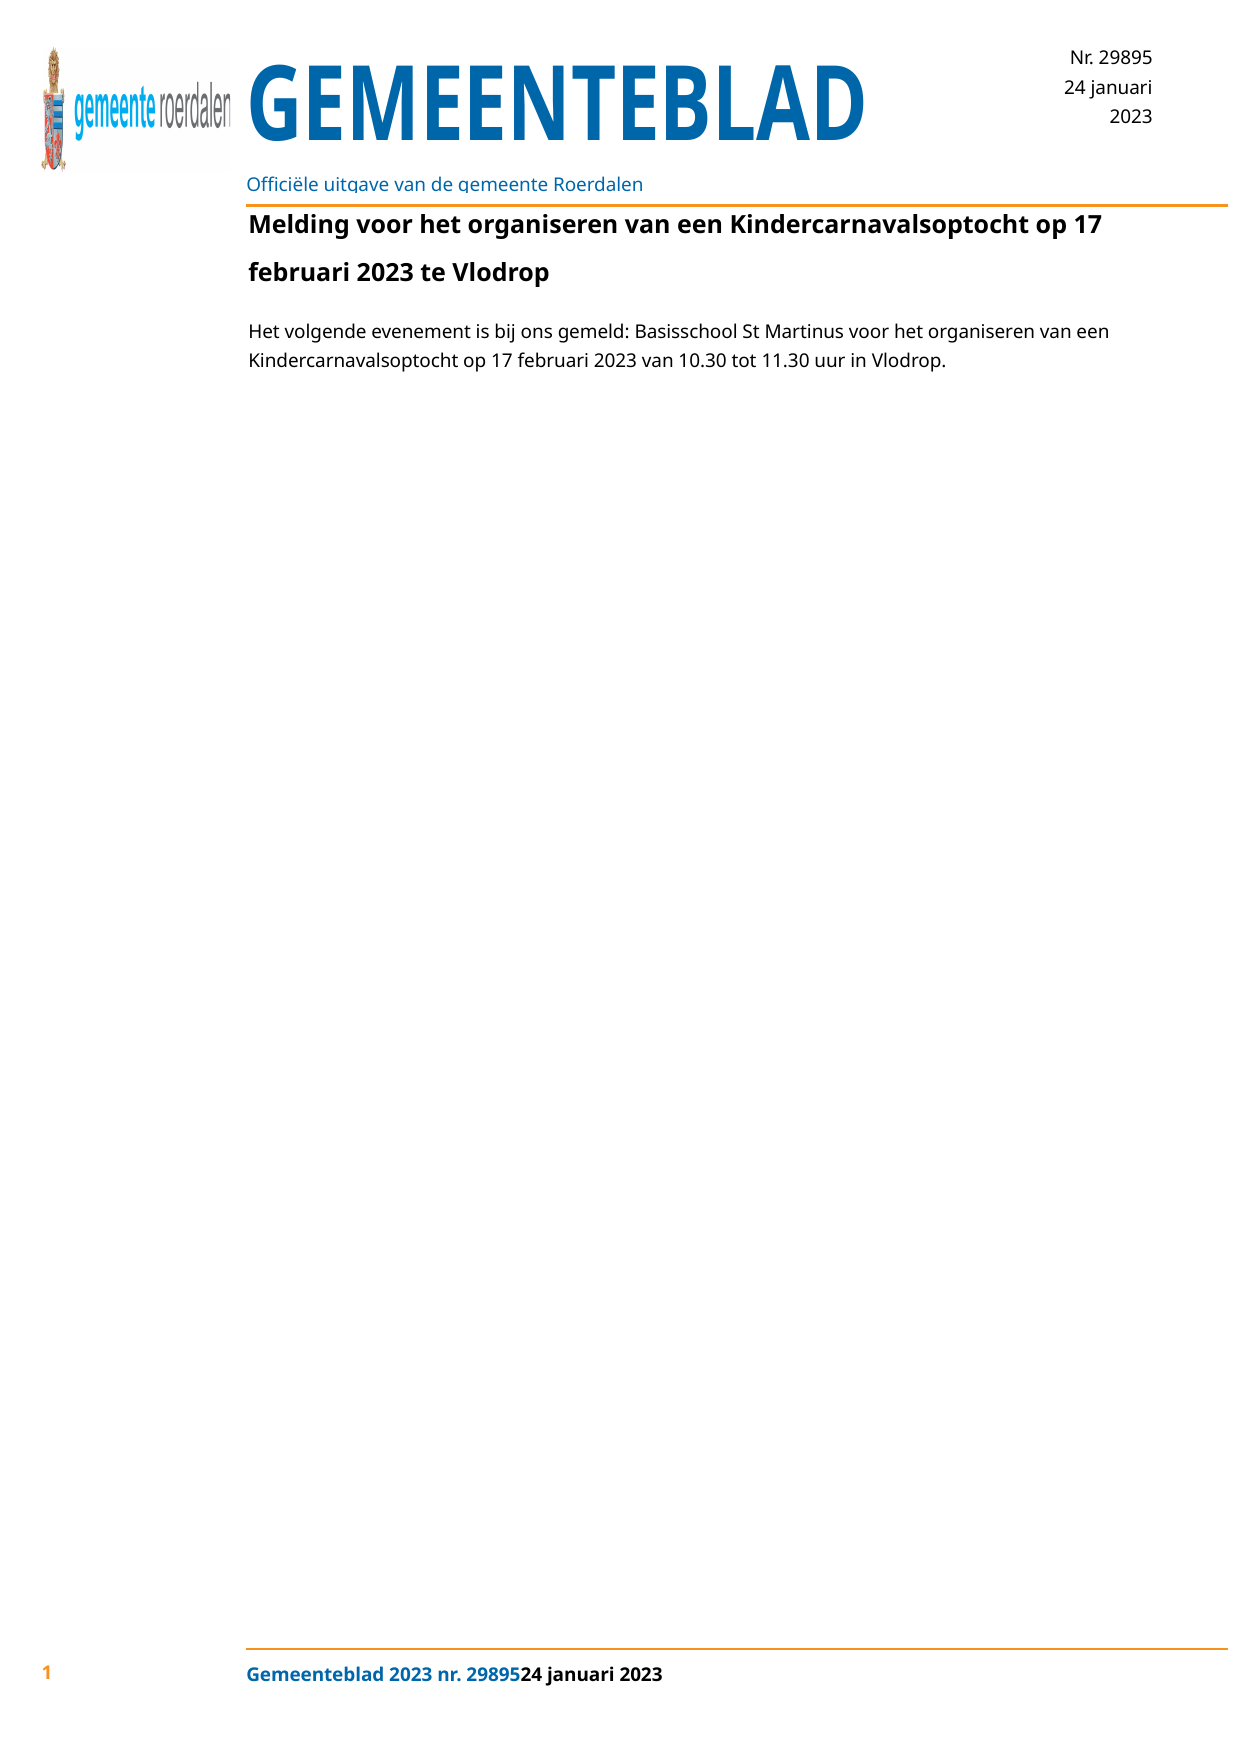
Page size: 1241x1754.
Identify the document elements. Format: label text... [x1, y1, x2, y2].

picture [41, 47, 231, 172]
text Melding voor het organiseren van een Kindercarnavalsoptocht op 17 februari 2023 te Vlodrop [248, 207, 1152, 288]
text Het volgende evenement is bij ons gemeld: Basisschool St Martinus voor het organiseren van een Kindercarnavalsoptocht op 17 februari 2023 van 10.30 tot 11.30 uur in Vlodrop. [248, 318, 1152, 373]
